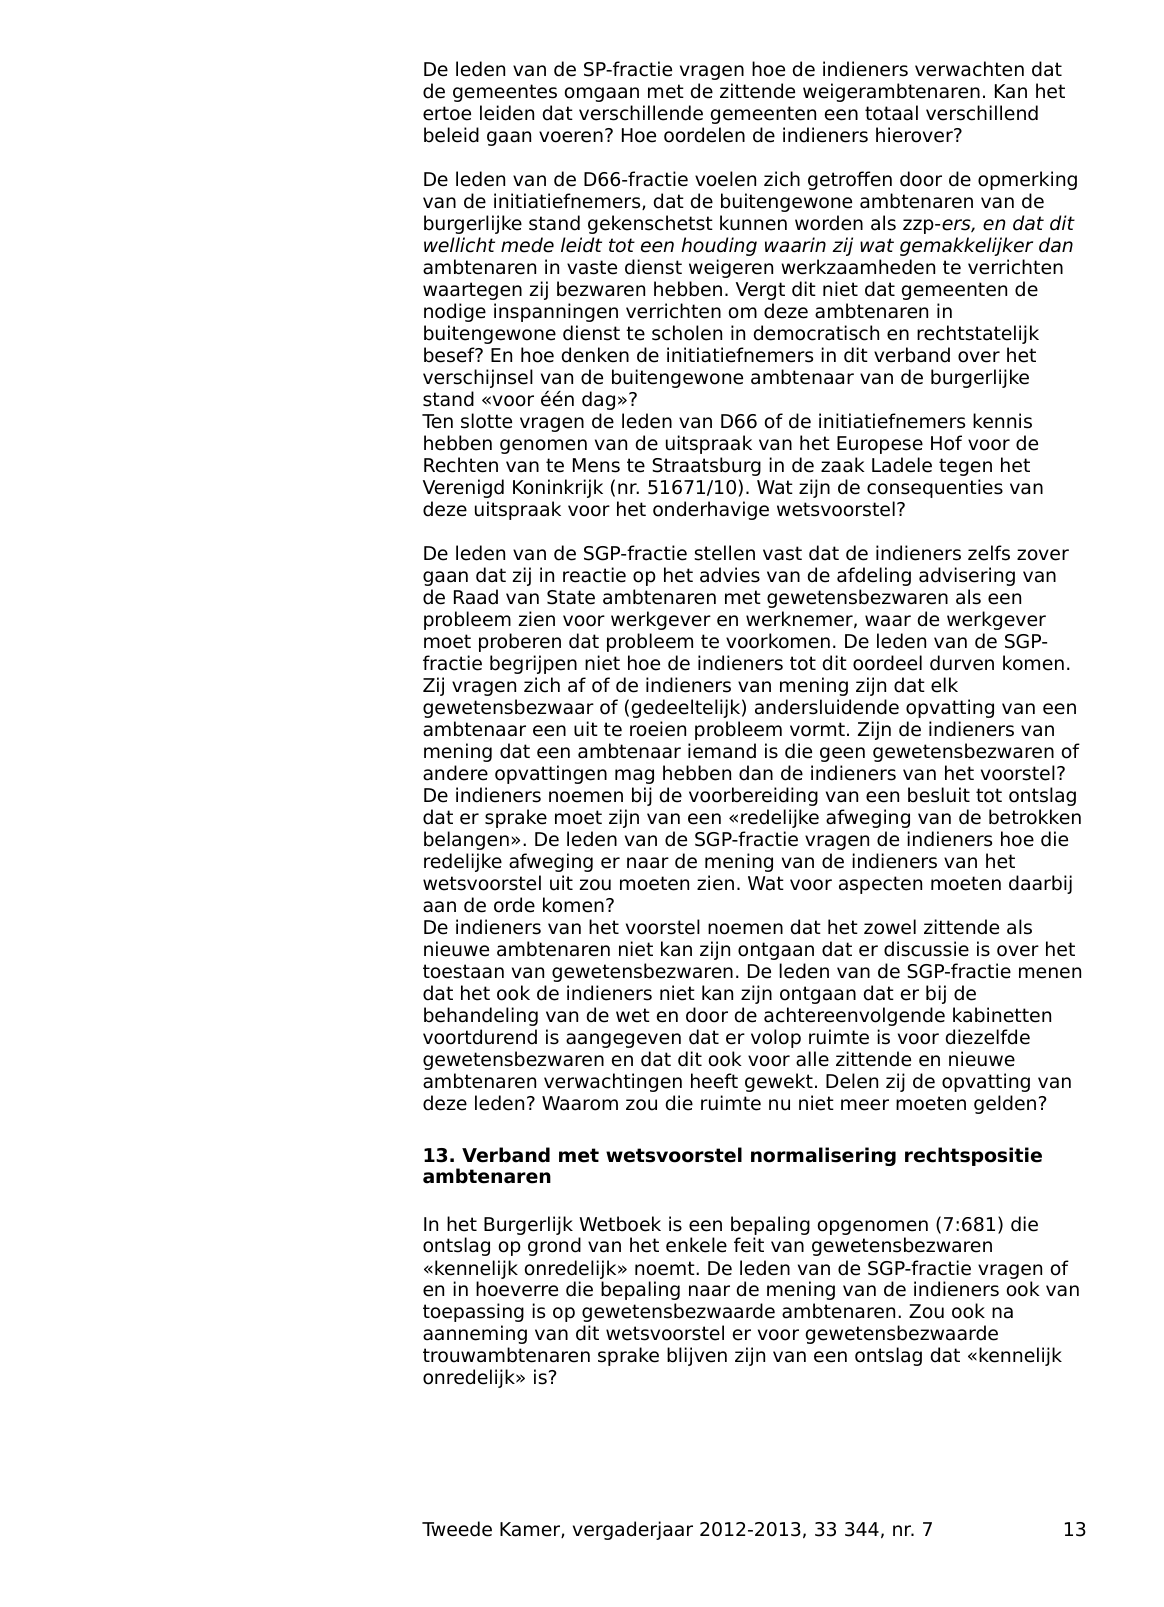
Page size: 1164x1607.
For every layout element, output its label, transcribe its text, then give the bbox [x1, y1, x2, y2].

text De indieners noemen bij de voorbereiding van een besluit tot ontslag dat er sprake moet zijn van een «redelijke afweging van de betrokken belangen». De leden van de SGP-fractie vragen de indieners hoe die redelijke afweging er naar de mening van de indieners van het wetsvoorstel uit zou moeten zien. Wat voor aspecten moeten daarbij aan de orde komen? [422, 785, 1087, 917]
text Ten slotte vragen de leden van D66 of de initiatiefnemers kennis hebben genomen van de uitspraak van het Europese Hof voor de Rechten van te Mens te Straatsburg in de zaak Ladele tegen het Verenigd Koninkrijk (nr. 51671/10). Wat zijn de consequenties van deze uitspraak voor het onderhavige wetsvoorstel? [422, 411, 1087, 521]
text In het Burgerlijk Wetboek is een bepaling opgenomen (7:681) die ontslag op grond van het enkele feit van gewetensbezwaren «kennelijk onredelijk» noemt. De leden van de SGP-fractie vragen of en in hoeverre die bepaling naar de mening van de indieners ook van toepassing is op gewetensbezwaarde ambtenaren. Zou ook na aanneming van dit wetsvoorstel er voor gewetensbezwaarde trouwambtenaren sprake blijven zijn van een ontslag dat «kennelijk onredelijk» is? [422, 1213, 1087, 1389]
text De leden van de SP-fractie vragen hoe de indieners verwachten dat de gemeentes omgaan met de zittende weigerambtenaren. Kan het ertoe leiden dat verschillende gemeenten een totaal verschillend beleid gaan voeren? Hoe oordelen de indieners hierover? [422, 59, 1087, 147]
text De leden van de D66-fractie voelen zich getroffen door de opmerking van de initiatiefnemers, dat de buitengewone ambtenaren van de burgerlijke stand gekenschetst kunnen worden als zzp-ers, en dat dit wellicht mede leidt tot een houding waarin zij wat gemakkelijker dan ambtenaren in vaste dienst weigeren werkzaamheden te verrichten waartegen zij bezwaren hebben. Vergt dit niet dat gemeenten de nodige inspanningen verrichten om deze ambtenaren in buitengewone dienst te scholen in democratisch en rechtstatelijk besef? En hoe denken de initiatiefnemers in dit verband over het verschijnsel van de buitengewone ambtenaar van de burgerlijke stand «voor één dag»? [422, 169, 1087, 411]
text De indieners van het voorstel noemen dat het zowel zittende als nieuwe ambtenaren niet kan zijn ontgaan dat er discussie is over het toestaan van gewetensbezwaren. De leden van de SGP-fractie menen dat het ook de indieners niet kan zijn ontgaan dat er bij de behandeling van de wet en door de achtereenvolgende kabinetten voortdurend is aangegeven dat er volop ruimte is voor diezelfde gewetensbezwaren en dat dit ook voor alle zittende en nieuwe ambtenaren verwachtingen heeft gewekt. Delen zij de opvatting van deze leden? Waarom zou die ruimte nu niet meer moeten gelden? [422, 917, 1087, 1114]
text De leden van de SGP-fractie stellen vast dat de indieners zelfs zover gaan dat zij in reactie op het advies van de afdeling advisering van de Raad van State ambtenaren met gewetensbezwaren als een probleem zien voor werkgever en werknemer, waar de werkgever moet proberen dat probleem te voorkomen. De leden van de SGP-fractie begrijpen niet hoe de indieners tot dit oordeel durven komen. Zij vragen zich af of de indieners van mening zijn dat elk gewetensbezwaar of (gedeeltelijk) andersluidende opvatting van een ambtenaar een uit te roeien probleem vormt. Zijn de indieners van mening dat een ambtenaar iemand is die geen gewetensbezwaren of andere opvattingen mag hebben dan de indieners van het voorstel? [422, 543, 1087, 785]
subtitle 13. Verband met wetsvoorstel normalisering rechtspositie ambtenaren [422, 1144, 1087, 1188]
